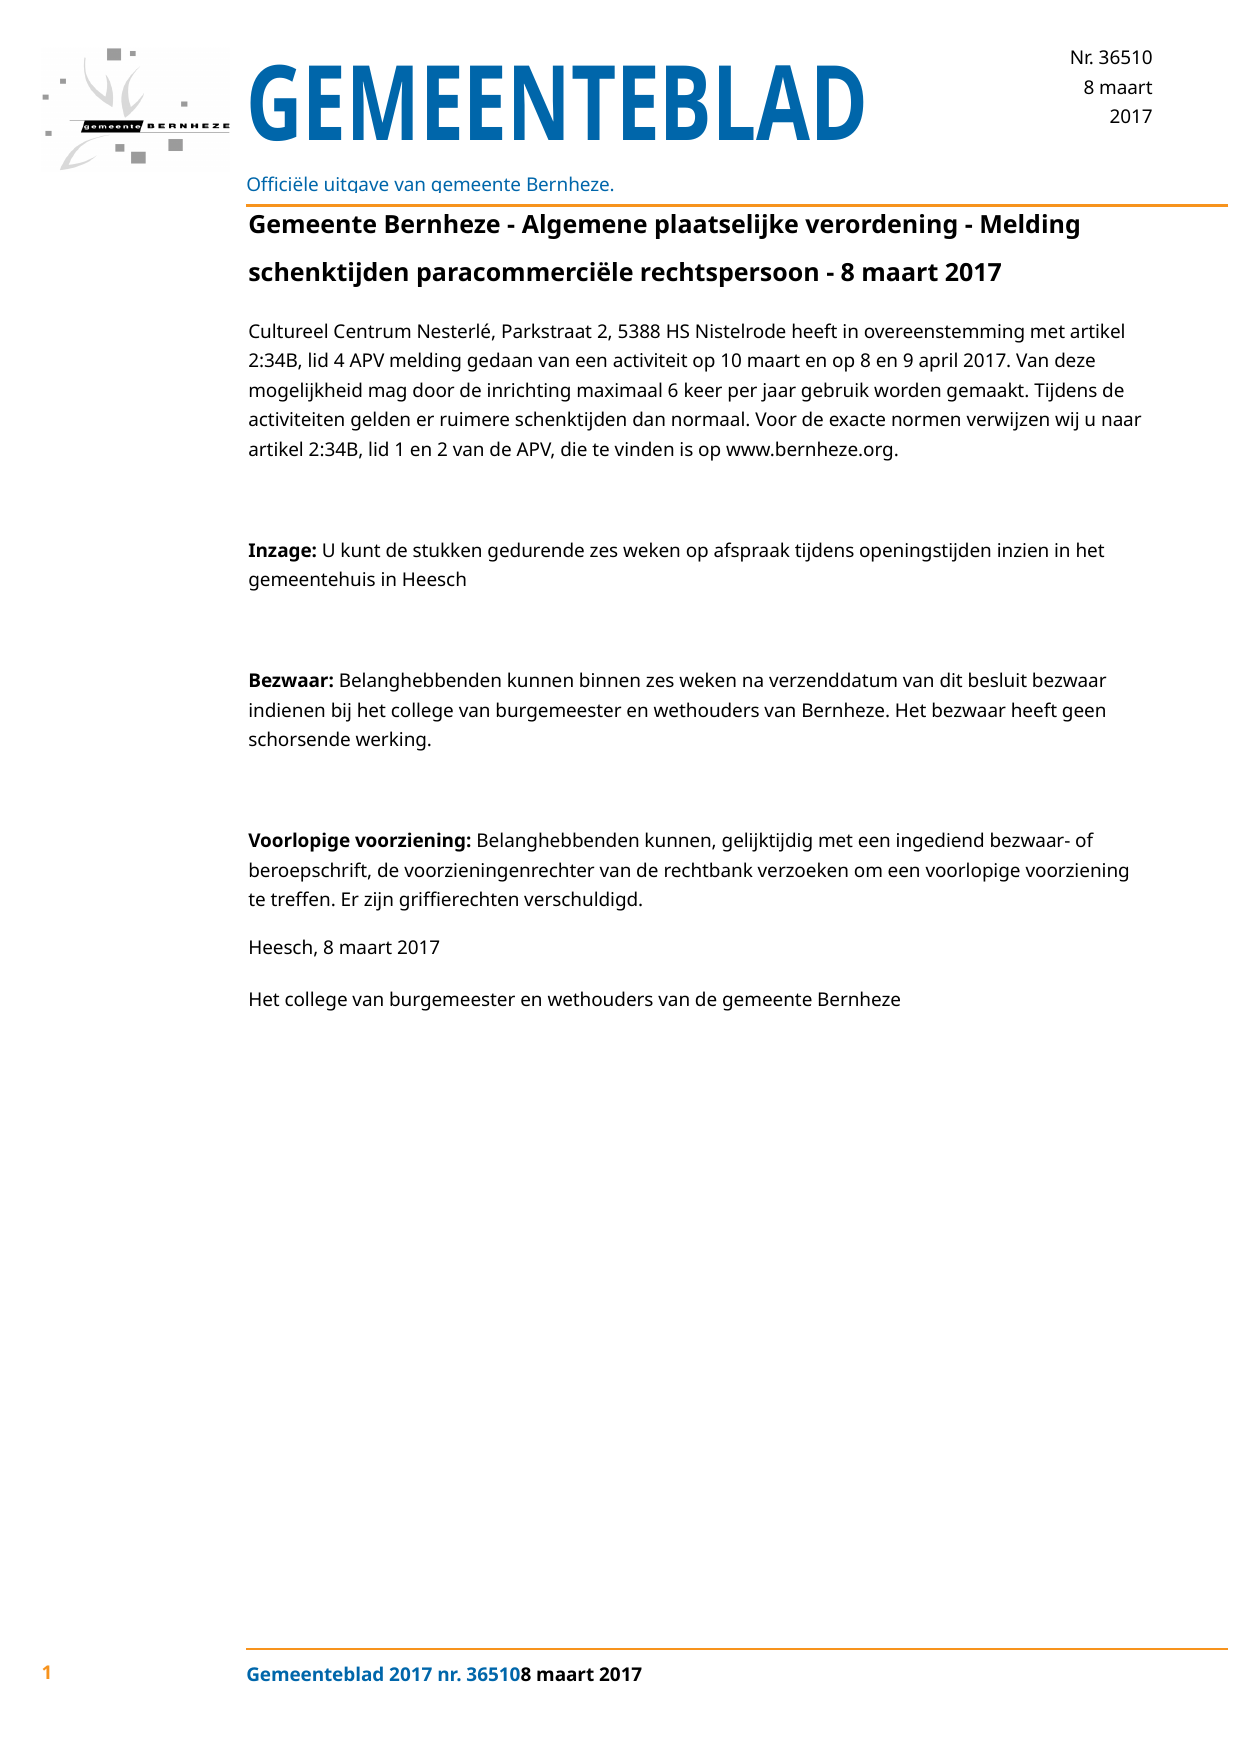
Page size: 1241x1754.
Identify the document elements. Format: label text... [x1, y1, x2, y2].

text Inzage: U kunt de stukken gedurende zes weken op afspraak tijdens openingstijden inzien in het gemeentehuis in Heesch [248, 537, 1152, 592]
text Bezwaar: Belanghebbenden kunnen binnen zes weken na verzenddatum van dit besluit bezwaar indienen bij het college van burgemeester en wethouders van Bernheze. Het bezwaar heeft geen schorsende werking. [248, 667, 1152, 752]
text Heesch, 8 maart 2017 [248, 934, 1152, 960]
text Voorlopige voorziening: Belanghebbenden kunnen, gelijktijdig met een ingediend bezwaar- of beroepschrift, de voorzieningenrechter van de rechtbank verzoeken om een voorlopige voorziening te treffen. Er zijn griffierechten verschuldigd. [248, 827, 1152, 912]
text Gemeente Bernheze - Algemene plaatselijke verordening - Melding schenktijden paracommerciële rechtspersoon - 8 maart 2017 [248, 207, 1152, 288]
picture [41, 47, 231, 172]
text Cultureel Centrum Nesterlé, Parkstraat 2, 5388 HS Nistelrode heeft in overeenstemming met artikel 2:34B, lid 4 APV melding gedaan van een activiteit op 10 maart en op 8 en 9 april 2017. Van deze mogelijkheid mag door de inrichting maximaal 6 keer per jaar gebruik worden gemaakt. Tijdens de activiteiten gelden er ruimere schenktijden dan normaal. Voor de exacte normen verwijzen wij u naar artikel 2:34B, lid 1 en 2 van de APV, die te vinden is op www.bernheze.org. [248, 318, 1152, 462]
text Het college van burgemeester en wethouders van de gemeente Bernheze [248, 986, 1152, 1012]
